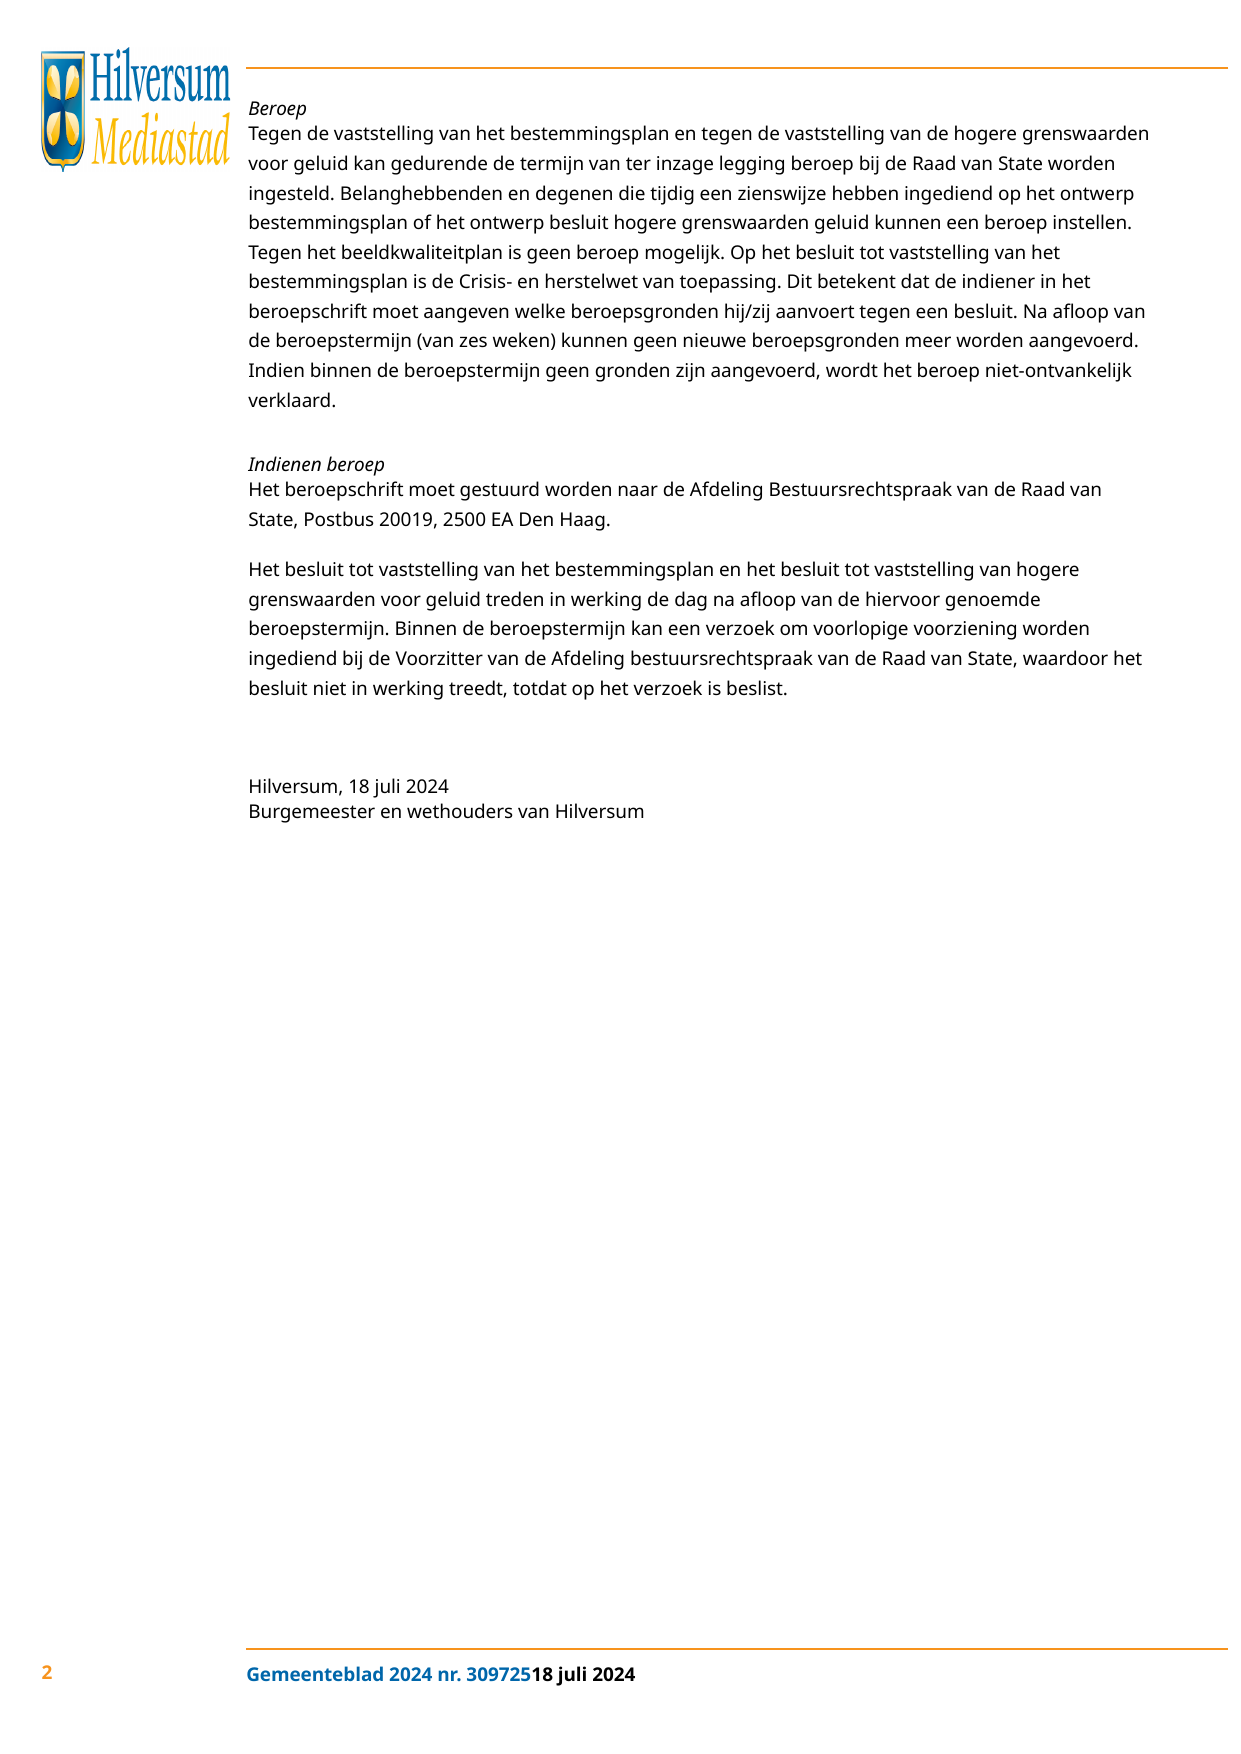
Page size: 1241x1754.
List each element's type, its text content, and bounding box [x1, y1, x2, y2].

text Burgemeester en wethouders van Hilversum [248, 799, 1152, 824]
picture [41, 47, 231, 172]
text Het besluit tot vaststelling van het bestemmingsplan en het besluit tot vaststelling van hogere grenswaarden voor geluid treden in werking de dag na afloop van de hiervoor genoemde beroepstermijn. Binnen de beroepstermijn kan een verzoek om voorlopige voorziening worden ingediend bij de Voorzitter van de Afdeling bestuursrechtspraak van de Raad van State, waardoor het besluit niet in werking treedt, totdat op het verzoek is beslist. [248, 556, 1152, 701]
text Het beroepschrift moet gestuurd worden naar de Afdeling Bestuursrechtspraak van de Raad van State, Postbus 20019, 2500 EA Den Haag. [248, 476, 1152, 532]
text Hilversum, 18 juli 2024 [248, 773, 1152, 799]
text Beroep [248, 95, 1152, 121]
text Indienen beroep [248, 451, 1152, 476]
text Tegen de vaststelling van het bestemmingsplan en tegen de vaststelling van de hogere grenswaarden voor geluid kan gedurende de termijn van ter inzage legging beroep bij de Raad van State worden ingesteld. Belanghebbenden en degenen die tijdig een zienswijze hebben ingediend op het ontwerp bestemmingsplan of het ontwerp besluit hogere grenswaarden geluid kunnen een beroep instellen. Tegen het beeldkwaliteitplan is geen beroep mogelijk. Op het besluit tot vaststelling van het bestemmingsplan is de Crisis- en herstelwet van toepassing. Dit betekent dat de indiener in het beroepschrift moet aangeven welke beroepsgronden hij/zij aanvoert tegen een besluit. Na afloop van de beroepstermijn (van zes weken) kunnen geen nieuwe beroepsgronden meer worden aangevoerd. Indien binnen de beroepstermijn geen gronden zijn aangevoerd, wordt het beroep niet-ontvankelijk verklaard. [248, 121, 1152, 412]
